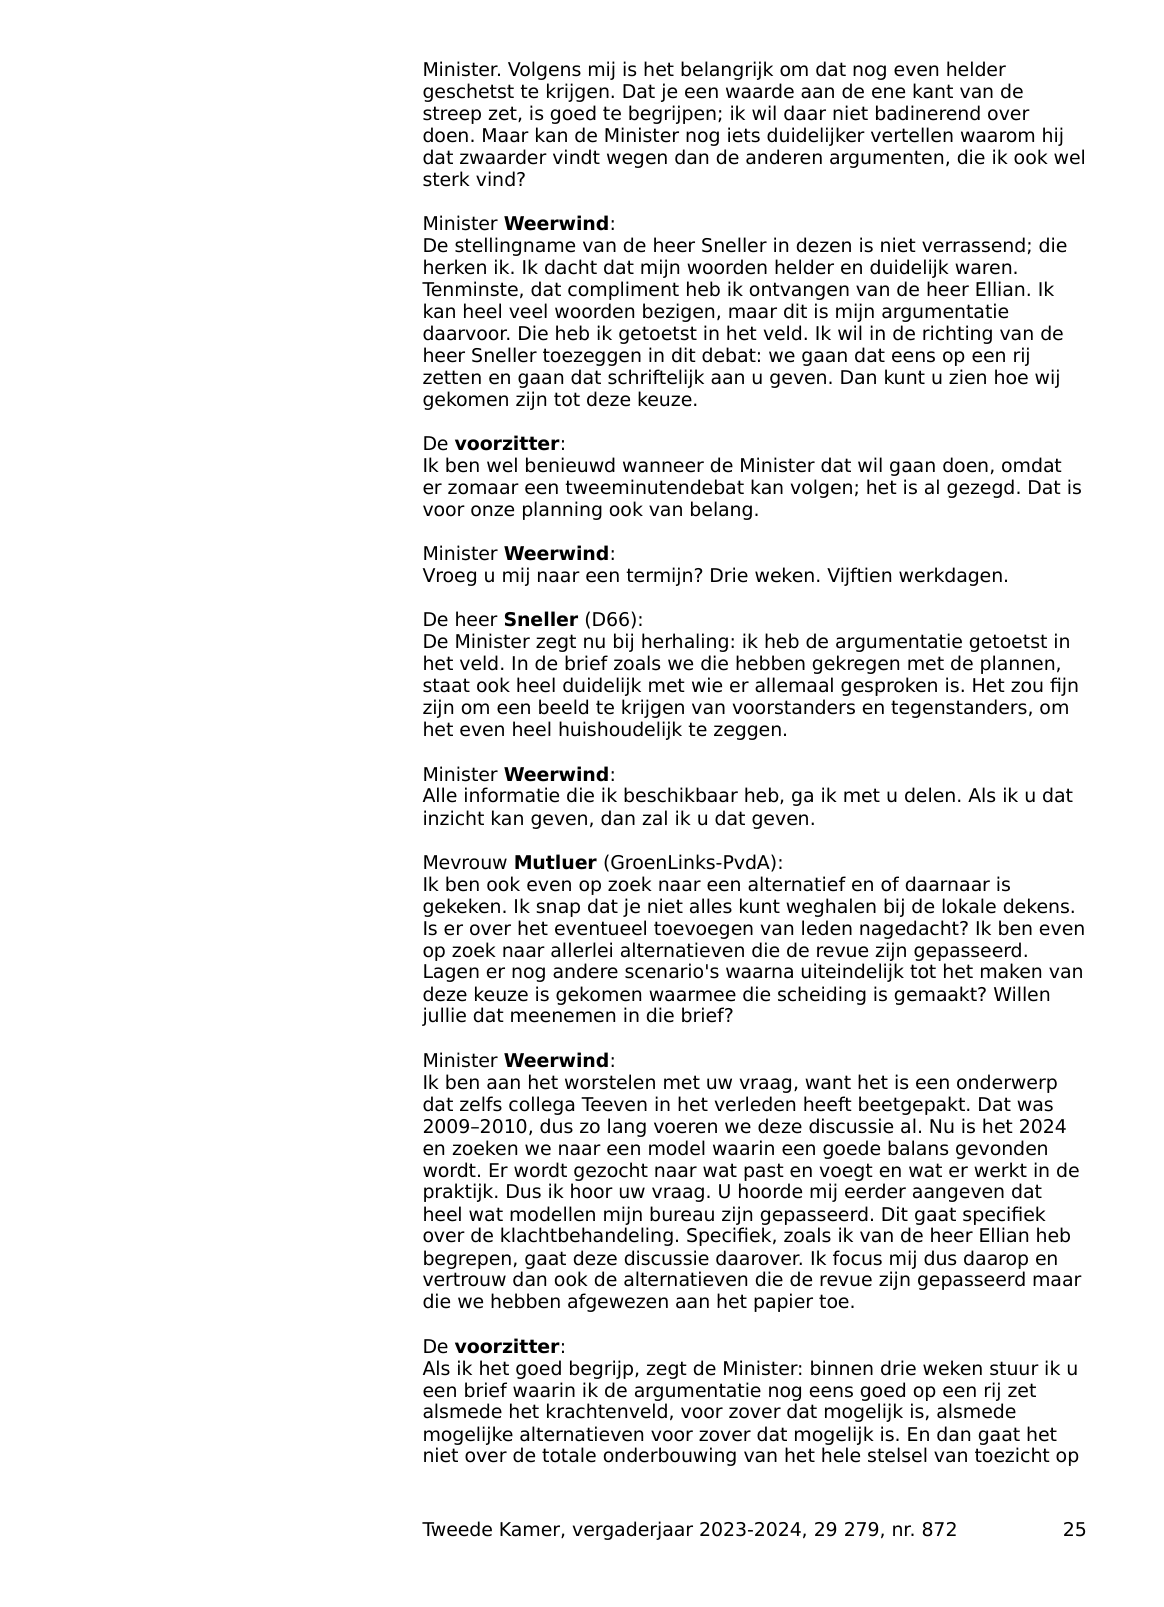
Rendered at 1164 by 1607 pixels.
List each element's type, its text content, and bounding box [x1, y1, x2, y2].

text Ik ben wel benieuwd wanneer de Minister dat wil gaan doen, omdat er zomaar een tweeminutendebat kan volgen; het is al gezegd. Dat is voor onze planning ook van belang. [422, 455, 1087, 521]
text De voorzitter: [422, 1336, 1087, 1357]
text Alle informatie die ik beschikbaar heb, ga ik met u delen. Als ik u dat inzicht kan geven, dan zal ik u dat geven. [422, 785, 1087, 829]
text De Minister zegt nu bij herhaling: ik heb de argumentatie getoetst in het veld. In de brief zoals we die hebben gekregen met de plannen, staat ook heel duidelijk met wie er allemaal gesproken is. Het zou fijn zijn om een beeld te krijgen van voorstanders en tegenstanders, om het even heel huishoudelijk te zeggen. [422, 631, 1087, 741]
text Mevrouw Mutluer (GroenLinks-PvdA): [422, 852, 1087, 873]
text Minister Weerwind: [422, 213, 1087, 235]
text Minister Weerwind: [422, 763, 1087, 785]
text Minister Weerwind: [422, 1049, 1087, 1072]
text Minister Weerwind: [422, 543, 1087, 565]
text De heer Sneller (D66): [422, 609, 1087, 631]
text De voorzitter: [422, 433, 1087, 455]
text Minister. Volgens mij is het belangrijk om dat nog even helder geschetst te krijgen. Dat je een waarde aan de ene kant van de streep zet, is goed te begrijpen; ik wil daar niet badinerend over doen. Maar kan de Minister nog iets duidelijker vertellen waarom hij dat zwaarder vindt wegen dan de anderen argumenten, die ik ook wel sterk vind? [422, 59, 1087, 191]
text Ik ben ook even op zoek naar een alternatief en of daarnaar is gekeken. Ik snap dat je niet alles kunt weghalen bij de lokale dekens. Is er over het eventueel toevoegen van leden nagedacht? Ik ben even op zoek naar allerlei alternatieven die de revue zijn gepasseerd. Lagen er nog andere scenario's waarna uiteindelijk tot het maken van deze keuze is gekomen waarmee die scheiding is gemaakt? Willen jullie dat meenemen in die brief? [422, 873, 1087, 1027]
text Als ik het goed begrijp, zegt de Minister: binnen drie weken stuur ik u een brief waarin ik de argumentatie nog eens goed op een rij zet alsmede het krachtenveld, voor zover dat mogelijk is, alsmede mogelijke alternatieven voor zover dat mogelijk is. En dan gaat het niet over de totale onderbouwing van het hele stelsel van toezicht op [422, 1357, 1087, 1467]
text Ik ben aan het worstelen met uw vraag, want het is een onderwerp dat zelfs collega Teeven in het verleden heeft beetgepakt. Dat was 2009–2010, dus zo lang voeren we deze discussie al. Nu is het 2024 en zoeken we naar een model waarin een goede balans gevonden wordt. Er wordt gezocht naar wat past en voegt en wat er werkt in de praktijk. Dus ik hoor uw vraag. U hoorde mij eerder aangeven dat heel wat modellen mijn bureau zijn gepasseerd. Dit gaat specifiek over de klachtbehandeling. Specifiek, zoals ik van de heer Ellian heb begrepen, gaat deze discussie daarover. Ik focus mij dus daarop en vertrouw dan ook de alternatieven die de revue zijn gepasseerd maar die we hebben afgewezen aan het papier toe. [422, 1072, 1087, 1313]
text De stellingname van de heer Sneller in dezen is niet verrassend; die herken ik. Ik dacht dat mijn woorden helder en duidelijk waren. Tenminste, dat compliment heb ik ontvangen van de heer Ellian. Ik kan heel veel woorden bezigen, maar dit is mijn argumentatie daarvoor. Die heb ik getoetst in het veld. Ik wil in de richting van de heer Sneller toezeggen in dit debat: we gaan dat eens op een rij zetten en gaan dat schriftelijk aan u geven. Dan kunt u zien hoe wij gekomen zijn tot deze keuze. [422, 235, 1087, 411]
text Vroeg u mij naar een termijn? Drie weken. Vijftien werkdagen. [422, 565, 1087, 587]
